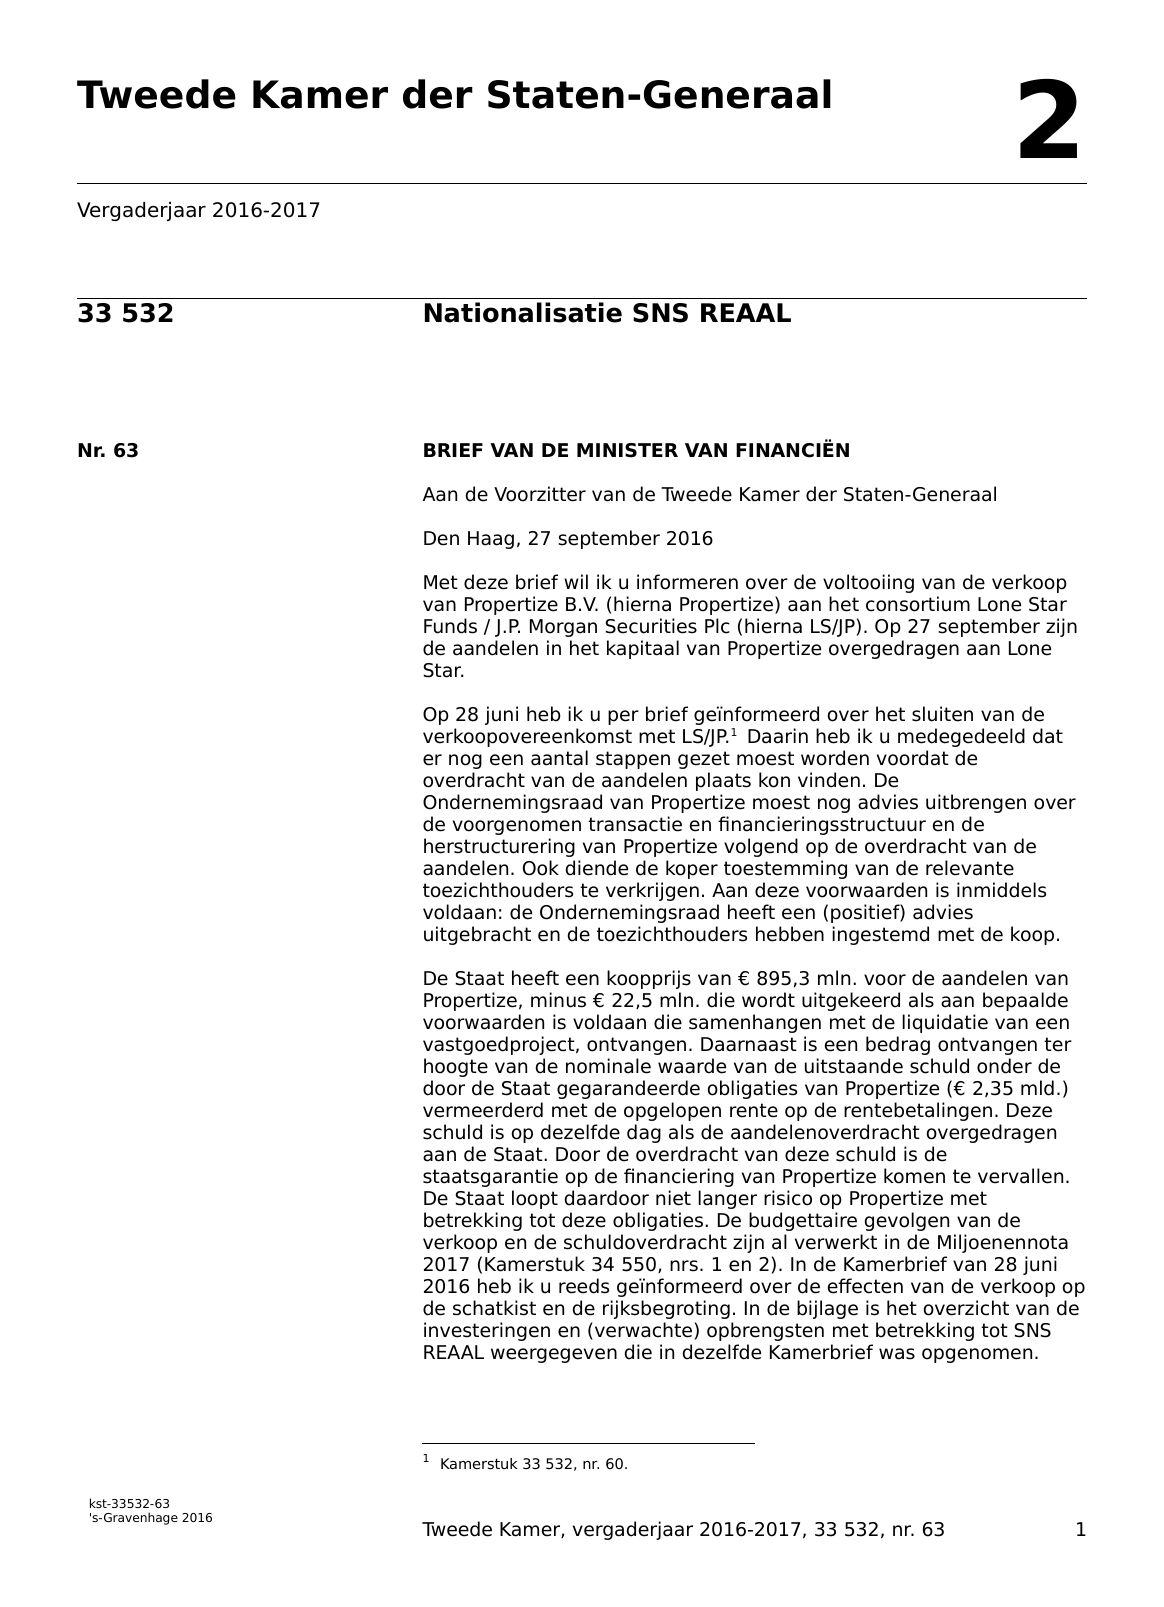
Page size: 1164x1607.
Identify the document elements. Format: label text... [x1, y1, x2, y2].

text Den Haag, 27 september 2016 [422, 528, 1087, 550]
subtitle Nr. 63 BRIEF VAN DE MINISTER VAN FINANCIËN [77, 440, 1087, 462]
text 's-Gravenhage 2016 [88, 1511, 323, 1525]
text Op 28 juni heb ik u per brief geïnformeerd over het sluiten van de verkoopovereenkomst met LS/JP. Daarin heb ik u medegedeeld dat er nog een aantal stappen gezet moest worden voordat de overdracht van de aandelen plaats kon vinden. De Ondernemingsraad van Propertize moest nog advies uitbrengen over de voorgenomen transactie en financieringsstructuur en de herstructurering van Propertize volgend op de overdracht van de aandelen. Ook diende de koper toestemming van de relevante toezichthouders te verkrijgen. Aan deze voorwaarden is inmiddels voldaan: de Ondernemingsraad heeft een (positief) advies uitgebracht en de toezichthouders hebben ingestemd met de koop. [422, 704, 1087, 946]
table_cell Vergaderjaar 2016-2017 [77, 184, 1087, 298]
text Met deze brief wil ik u informeren over de voltooiing van de verkoop van Propertize B.V. (hierna Propertize) aan het consortium Lone Star Funds / J.P. Morgan Securities Plc (hierna LS/JP). Op 27 september zijn de aandelen in het kapitaal van Propertize overgedragen aan Lone Star. [422, 572, 1087, 682]
text Kamerstuk 33 532, nr. 60. [422, 1452, 1087, 1474]
text De Staat heeft een koopprijs van € 895,3 mln. voor de aandelen van Propertize, minus € 22,5 mln. die wordt uitgekeerd als aan bepaalde voorwaarden is voldaan die samenhangen met de liquidatie van een vastgoedproject, ontvangen. Daarnaast is een bedrag ontvangen ter hoogte van de nominale waarde van de uitstaande schuld onder de door de Staat gegarandeerde obligaties van Propertize (€ 2,35 mld.) vermeerderd met de opgelopen rente op de rentebetalingen. Deze schuld is op dezelfde dag als de aandelenoverdracht overgedragen aan de Staat. Door de overdracht van deze schuld is de staatsgarantie op de financiering van Propertize komen te vervallen. De Staat loopt daardoor niet langer risico op Propertize met betrekking tot deze obligaties. De budgettaire gevolgen van de verkoop en de schuldoverdracht zijn al verwerkt in de Miljoenennota 2017 (Kamerstuk 34 550, nrs. 1 en 2). In de Kamerbrief van 28 juni 2016 heb ik u reeds geïnformeerd over de effecten van de verkoop op de schatkist en de rijksbegroting. In de bijlage is het overzicht van de investeringen en (verwachte) opbrengsten met betrekking tot SNS REAAL weergegeven die in dezelfde Kamerbrief was opgenomen. [422, 968, 1087, 1364]
subtitle 33 532 Nationalisatie SNS REAAL [77, 299, 1087, 329]
text Aan de Voorzitter van de Tweede Kamer der Staten-Generaal [422, 484, 1087, 506]
table_header 2 [886, 59, 1087, 183]
table_header Tweede Kamer der Staten-Generaal [77, 59, 886, 183]
text kst-33532-63 [88, 1497, 323, 1511]
